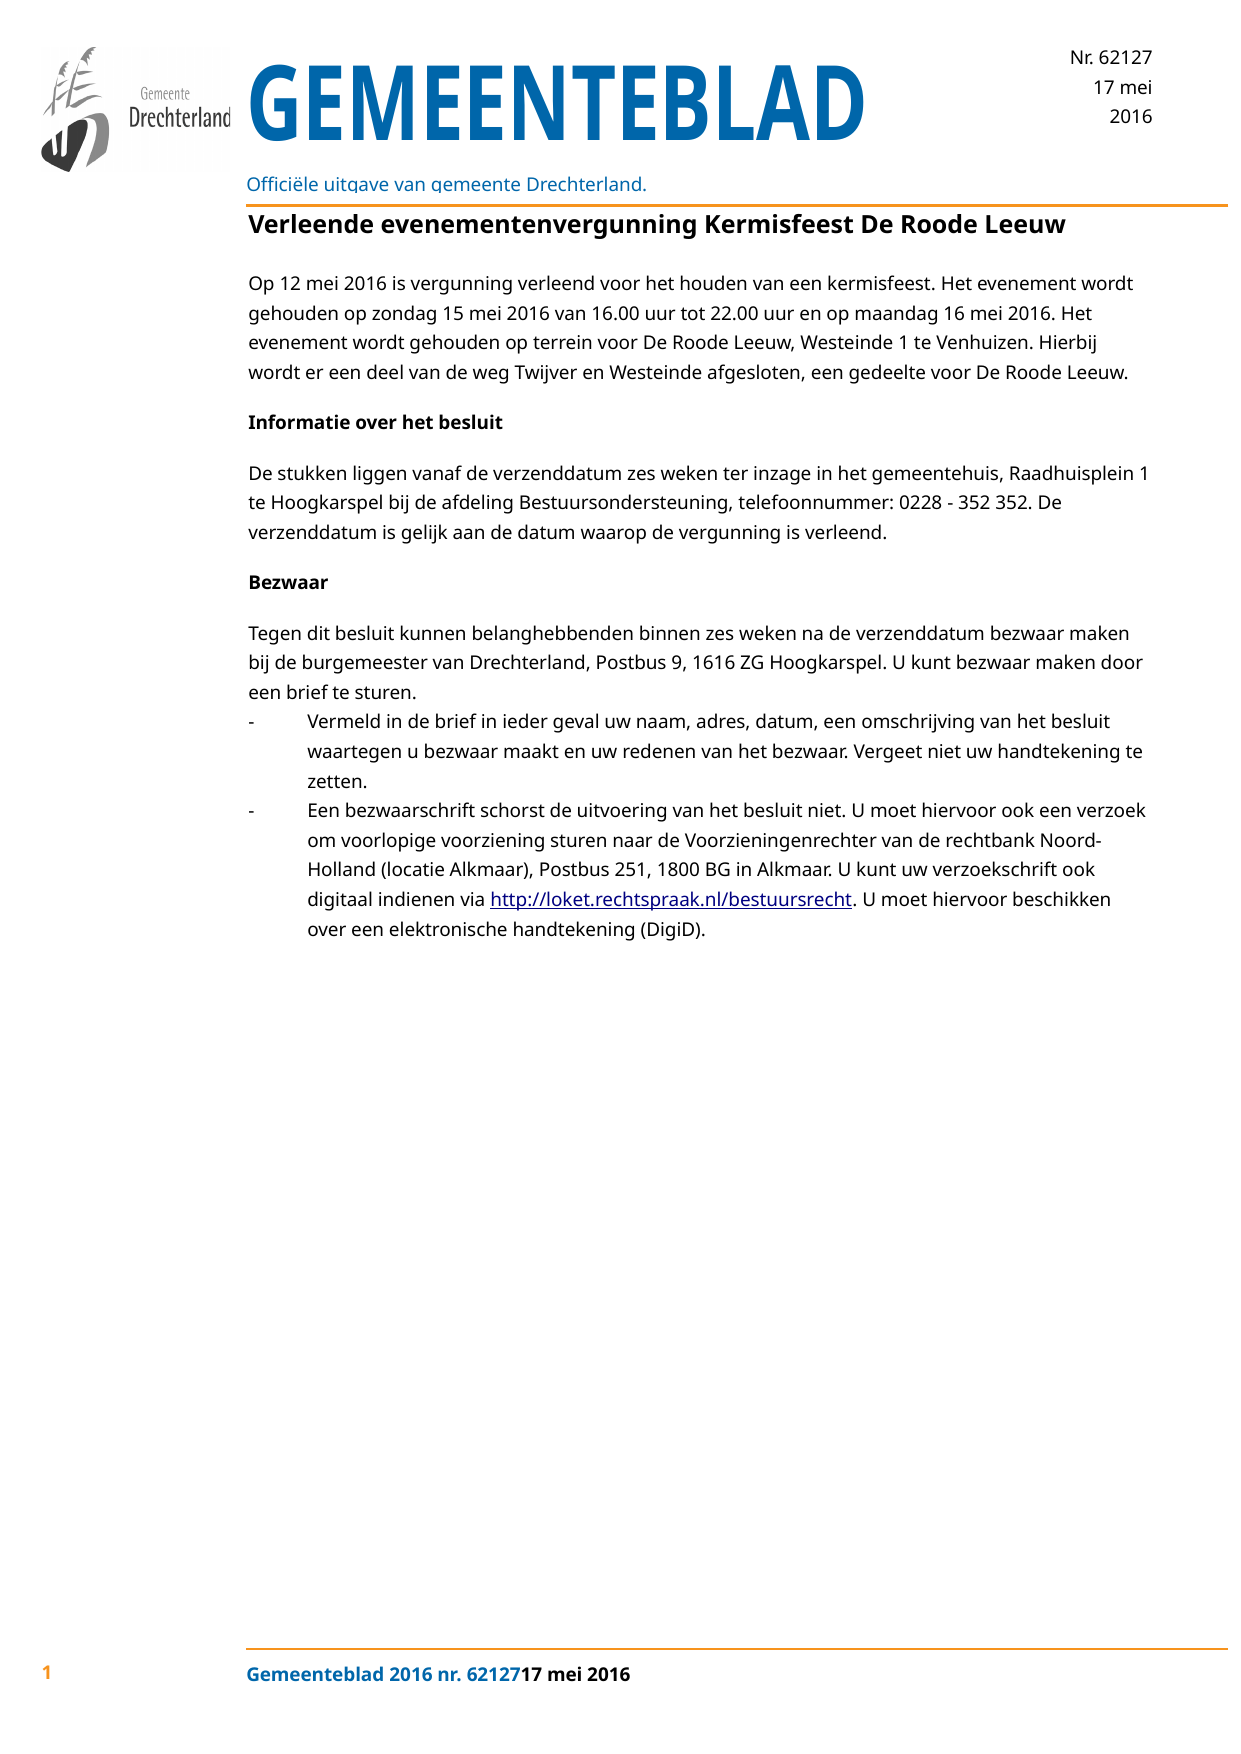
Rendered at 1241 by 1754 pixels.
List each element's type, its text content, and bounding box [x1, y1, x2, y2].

text Verleende evenementenvergunning Kermisfeest De Roode Leeuw [248, 207, 1152, 241]
picture [41, 47, 231, 172]
text De stukken liggen vanaf de verzenddatum zes weken ter inzage in het gemeentehuis, Raadhuisplein 1 te Hoogkarspel bij de afdeling Bestuursondersteuning, telefoonnummer: 0228 - 352 352. De verzenddatum is gelijk aan de datum waarop de vergunning is verleend. [248, 460, 1152, 545]
text Informatie over het besluit [248, 409, 1152, 435]
text Op 12 mei 2016 is vergunning verleend voor het houden van een kermisfeest. Het evenement wordt gehouden op zondag 15 mei 2016 van 16.00 uur tot 22.00 uur en op maandag 16 mei 2016. Het evenement wordt gehouden op terrein voor De Roode Leeuw, Westeinde 1 te Venhuizen. Hierbij wordt er een deel van de weg Twijver en Westeinde afgesloten, een gedeelte voor De Roode Leeuw. [248, 270, 1152, 385]
list Een bezwaarschrift schorst de uitvoering van het besluit niet. U moet hiervoor ook een verzoek om voorlopige voorziening sturen naar de Voorzieningenrechter van de rechtbank Noord-Holland (locatie Alkmaar), Postbus 251, 1800 BG in Alkmaar. U kunt uw verzoekschrift ook digitaal indienen via http://loket.rechtspraak.nl/bestuursrecht. U moet hiervoor beschikken over een elektronische handtekening (DigiD). [248, 797, 1152, 941]
text Tegen dit besluit kunnen belanghebbenden binnen zes weken na de verzenddatum bezwaar maken bij de burgemeester van Drechterland, Postbus 9, 1616 ZG Hoogkarspel. U kunt bezwaar maken door een brief te sturen. [248, 620, 1152, 705]
list Vermeld in de brief in ieder geval uw naam, adres, datum, een omschrijving van het besluit waartegen u bezwaar maakt en uw redenen van het bezwaar. Vergeet niet uw handtekening te zetten. [248, 709, 1152, 793]
text Bezwaar [248, 569, 1152, 595]
